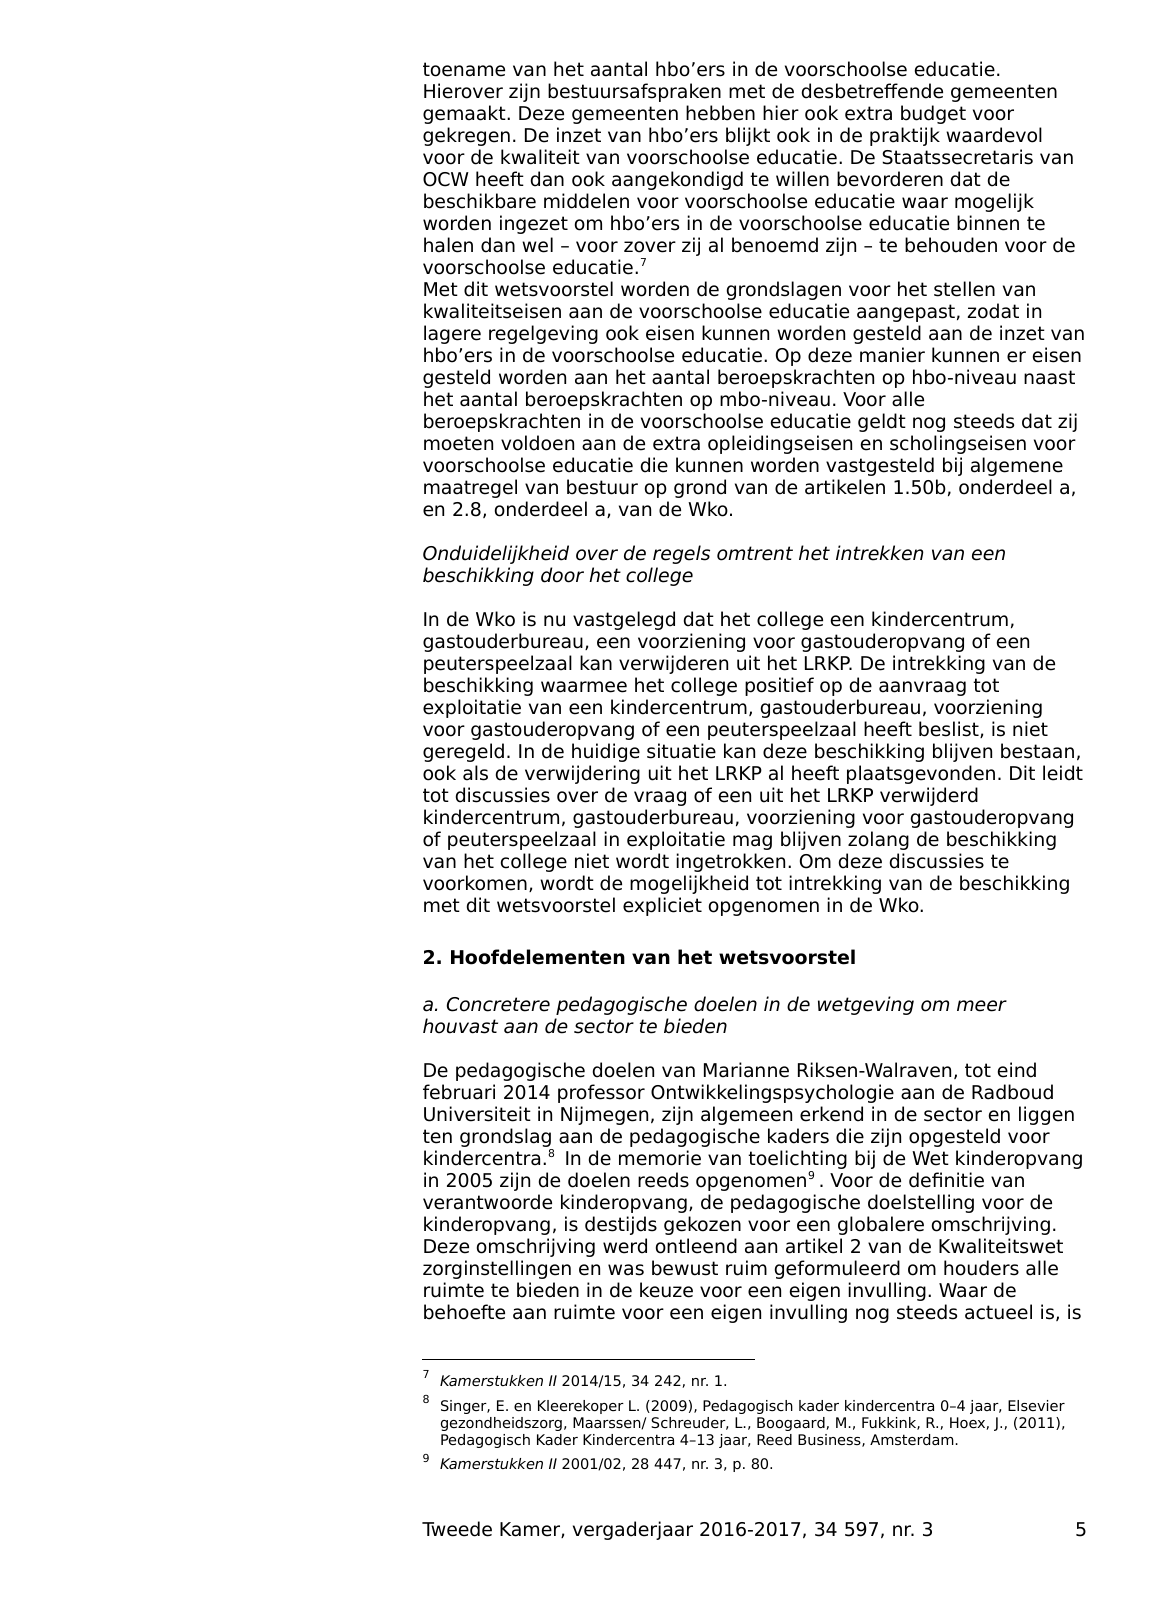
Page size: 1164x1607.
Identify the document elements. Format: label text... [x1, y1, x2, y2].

text toename van het aantal hbo’ers in de voorschoolse educatie. Hierover zijn bestuursafspraken met de desbetreffende gemeenten gemaakt. Deze gemeenten hebben hier ook extra budget voor gekregen. De inzet van hbo’ers blijkt ook in de praktijk waardevol voor de kwaliteit van voorschoolse educatie. De Staatssecretaris van OCW heeft dan ook aangekondigd te willen bevorderen dat de beschikbare middelen voor voorschoolse educatie waar mogelijk worden ingezet om hbo’ers in de voorschoolse educatie binnen te halen dan wel – voor zover zij al benoemd zijn – te behouden voor de voorschoolse educatie. [422, 59, 1087, 279]
subtitle a. Concretere pedagogische doelen in de wetgeving om meer houvast aan de sector te bieden [422, 994, 1087, 1038]
text Kamerstukken II 2014/15, 34 242, nr. 1. [422, 1368, 1087, 1391]
text De pedagogische doelen van Marianne Riksen-Walraven, tot eind februari 2014 professor Ontwikkelingspsychologie aan de Radboud Universiteit in Nijmegen, zijn algemeen erkend in de sector en liggen ten grondslag aan de pedagogische kaders die zijn opgesteld voor kindercentra. In de memorie van toelichting bij de Wet kinderopvang in 2005 zijn de doelen reeds opgenomen. Voor de definitie van verantwoorde kinderopvang, de pedagogische doelstelling voor de kinderopvang, is destijds gekozen voor een globalere omschrijving. Deze omschrijving werd ontleend aan artikel 2 van de Kwaliteitswet zorginstellingen en was bewust ruim geformuleerd om houders alle ruimte te bieden in de keuze voor een eigen invulling. Waar de behoefte aan ruimte voor een eigen invulling nog steeds actueel is, is [422, 1060, 1087, 1323]
text Singer, E. en Kleerekoper L. (2009), Pedagogisch kader kindercentra 0–4 jaar, Elsevier gezondheidszorg, Maarssen/ Schreuder, L., Boogaard, M., Fukkink, R., Hoex, J., (2011), Pedagogisch Kader Kindercentra 4–13 jaar, Reed Business, Amsterdam. [422, 1393, 1087, 1449]
text Met dit wetsvoorstel worden de grondslagen voor het stellen van kwaliteitseisen aan de voorschoolse educatie aangepast, zodat in lagere regelgeving ook eisen kunnen worden gesteld aan de inzet van hbo’ers in de voorschoolse educatie. Op deze manier kunnen er eisen gesteld worden aan het aantal beroepskrachten op hbo-niveau naast het aantal beroepskrachten op mbo-niveau. Voor alle beroepskrachten in de voorschoolse educatie geldt nog steeds dat zij moeten voldoen aan de extra opleidingseisen en scholingseisen voor voorschoolse educatie die kunnen worden vastgesteld bij algemene maatregel van bestuur op grond van de artikelen 1.50b, onderdeel a, en 2.8, onderdeel a, van de Wko. [422, 279, 1087, 521]
text In de Wko is nu vastgelegd dat het college een kindercentrum, gastouderbureau, een voorziening voor gastouderopvang of een peuterspeelzaal kan verwijderen uit het LRKP. De intrekking van de beschikking waarmee het college positief op de aanvraag tot exploitatie van een kindercentrum, gastouderbureau, voorziening voor gastouderopvang of een peuterspeelzaal heeft beslist, is niet geregeld. In de huidige situatie kan deze beschikking blijven bestaan, ook als de verwijdering uit het LRKP al heeft plaatsgevonden. Dit leidt tot discussies over de vraag of een uit het LRKP verwijderd kindercentrum, gastouderbureau, voorziening voor gastouderopvang of peuterspeelzaal in exploitatie mag blijven zolang de beschikking van het college niet wordt ingetrokken. Om deze discussies te voorkomen, wordt de mogelijkheid tot intrekking van de beschikking met dit wetsvoorstel expliciet opgenomen in de Wko. [422, 609, 1087, 917]
subtitle Onduidelijkheid over de regels omtrent het intrekken van een beschikking door het college [422, 543, 1087, 587]
subtitle 2. Hoofdelementen van het wetsvoorstel [422, 947, 1087, 969]
text Kamerstukken II 2001/02, 28 447, nr. 3, p. 80. [422, 1452, 1087, 1474]
